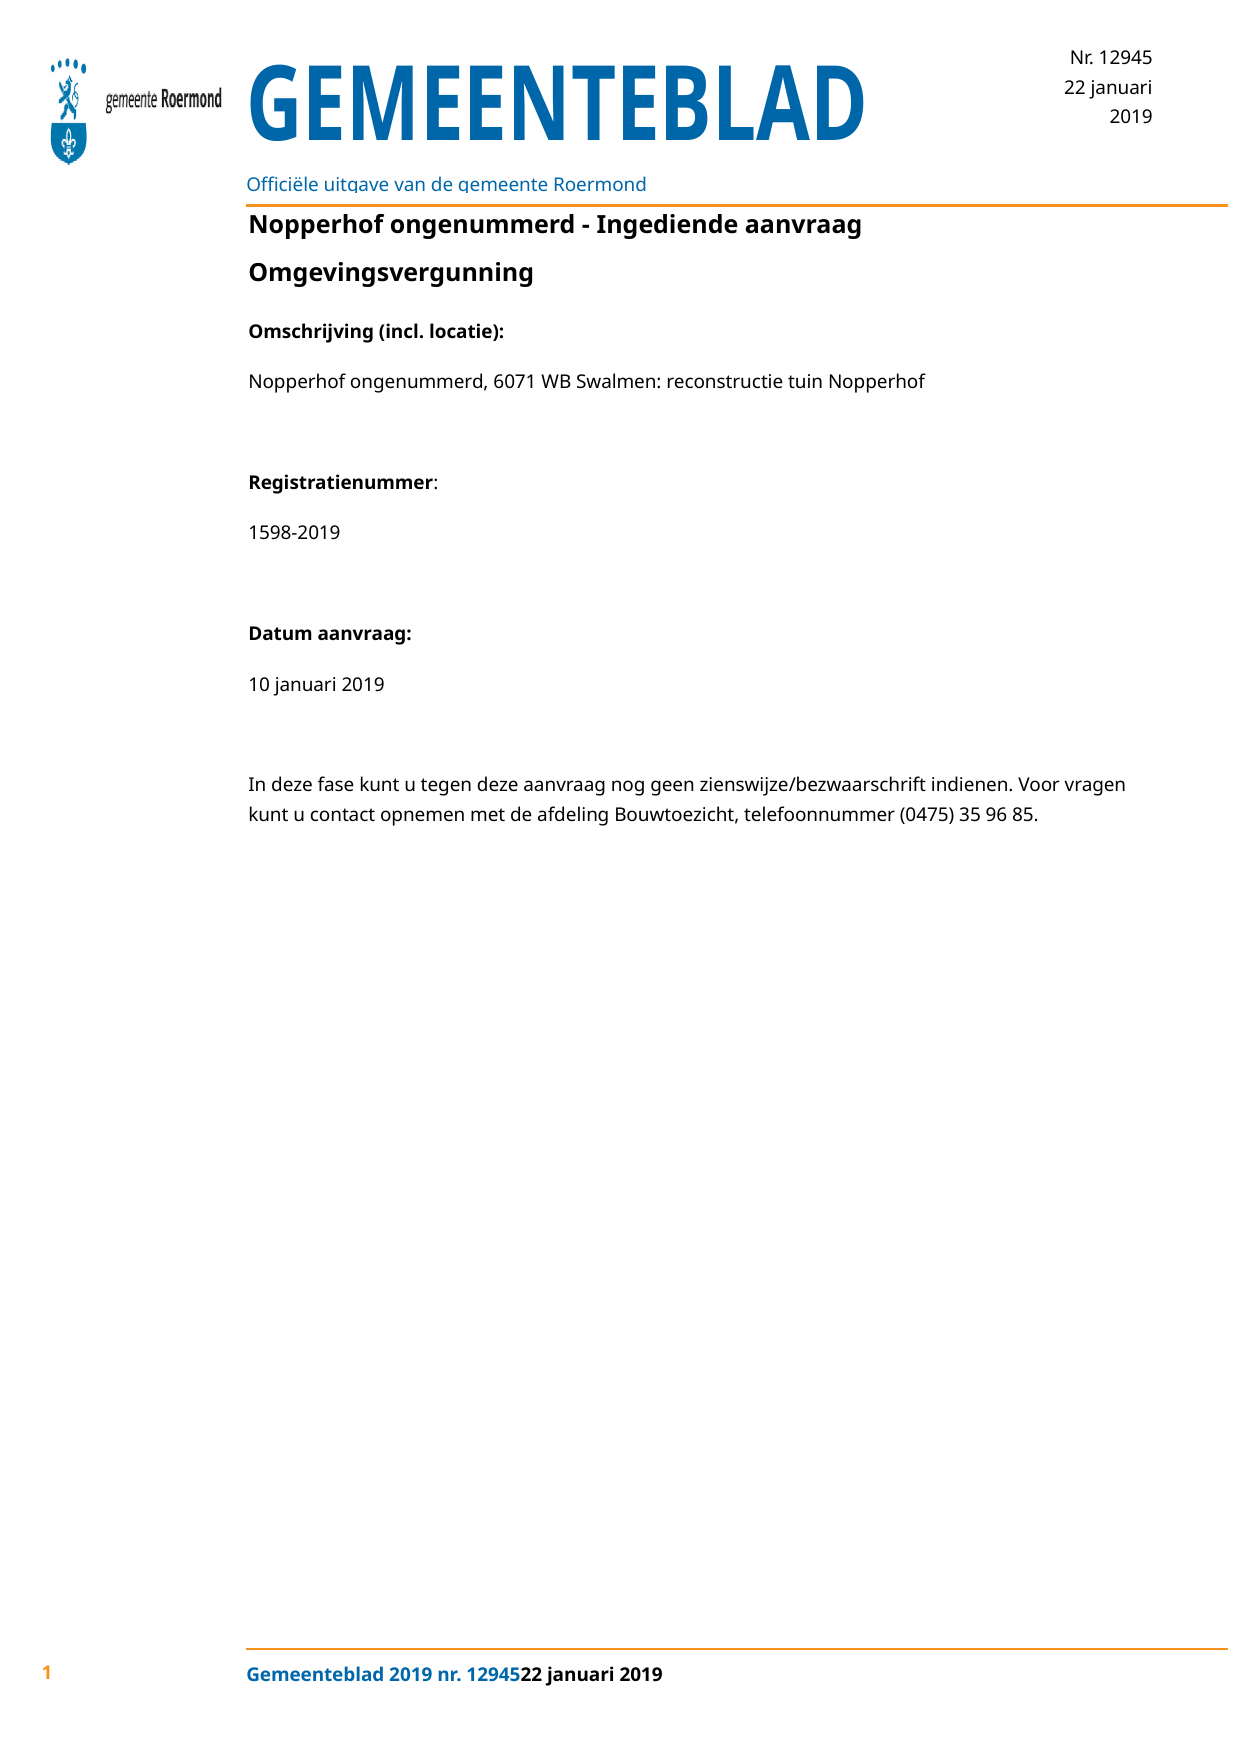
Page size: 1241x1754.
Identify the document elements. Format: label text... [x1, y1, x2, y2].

text Registratienummer: [248, 469, 1152, 495]
text Nopperhof ongenummerd, 6071 WB Swalmen: reconstructie tuin Nopperhof [248, 368, 1152, 394]
text Omschrijving (incl. locatie): [248, 318, 1152, 344]
text Datum aanvraag: [248, 620, 1152, 646]
text Nopperhof ongenummerd - Ingediende aanvraag Omgevingsvergunning [248, 207, 1152, 288]
text 10 januari 2019 [248, 671, 1152, 697]
text 1598-2019 [248, 519, 1152, 545]
text In deze fase kunt u tegen deze aanvraag nog geen zienswijze/bezwaarschrift indienen. Voor vragen kunt u contact opnemen met de afdeling Bouwtoezicht, telefoonnummer (0475) 35 96 85. [248, 772, 1152, 827]
picture [41, 47, 231, 172]
